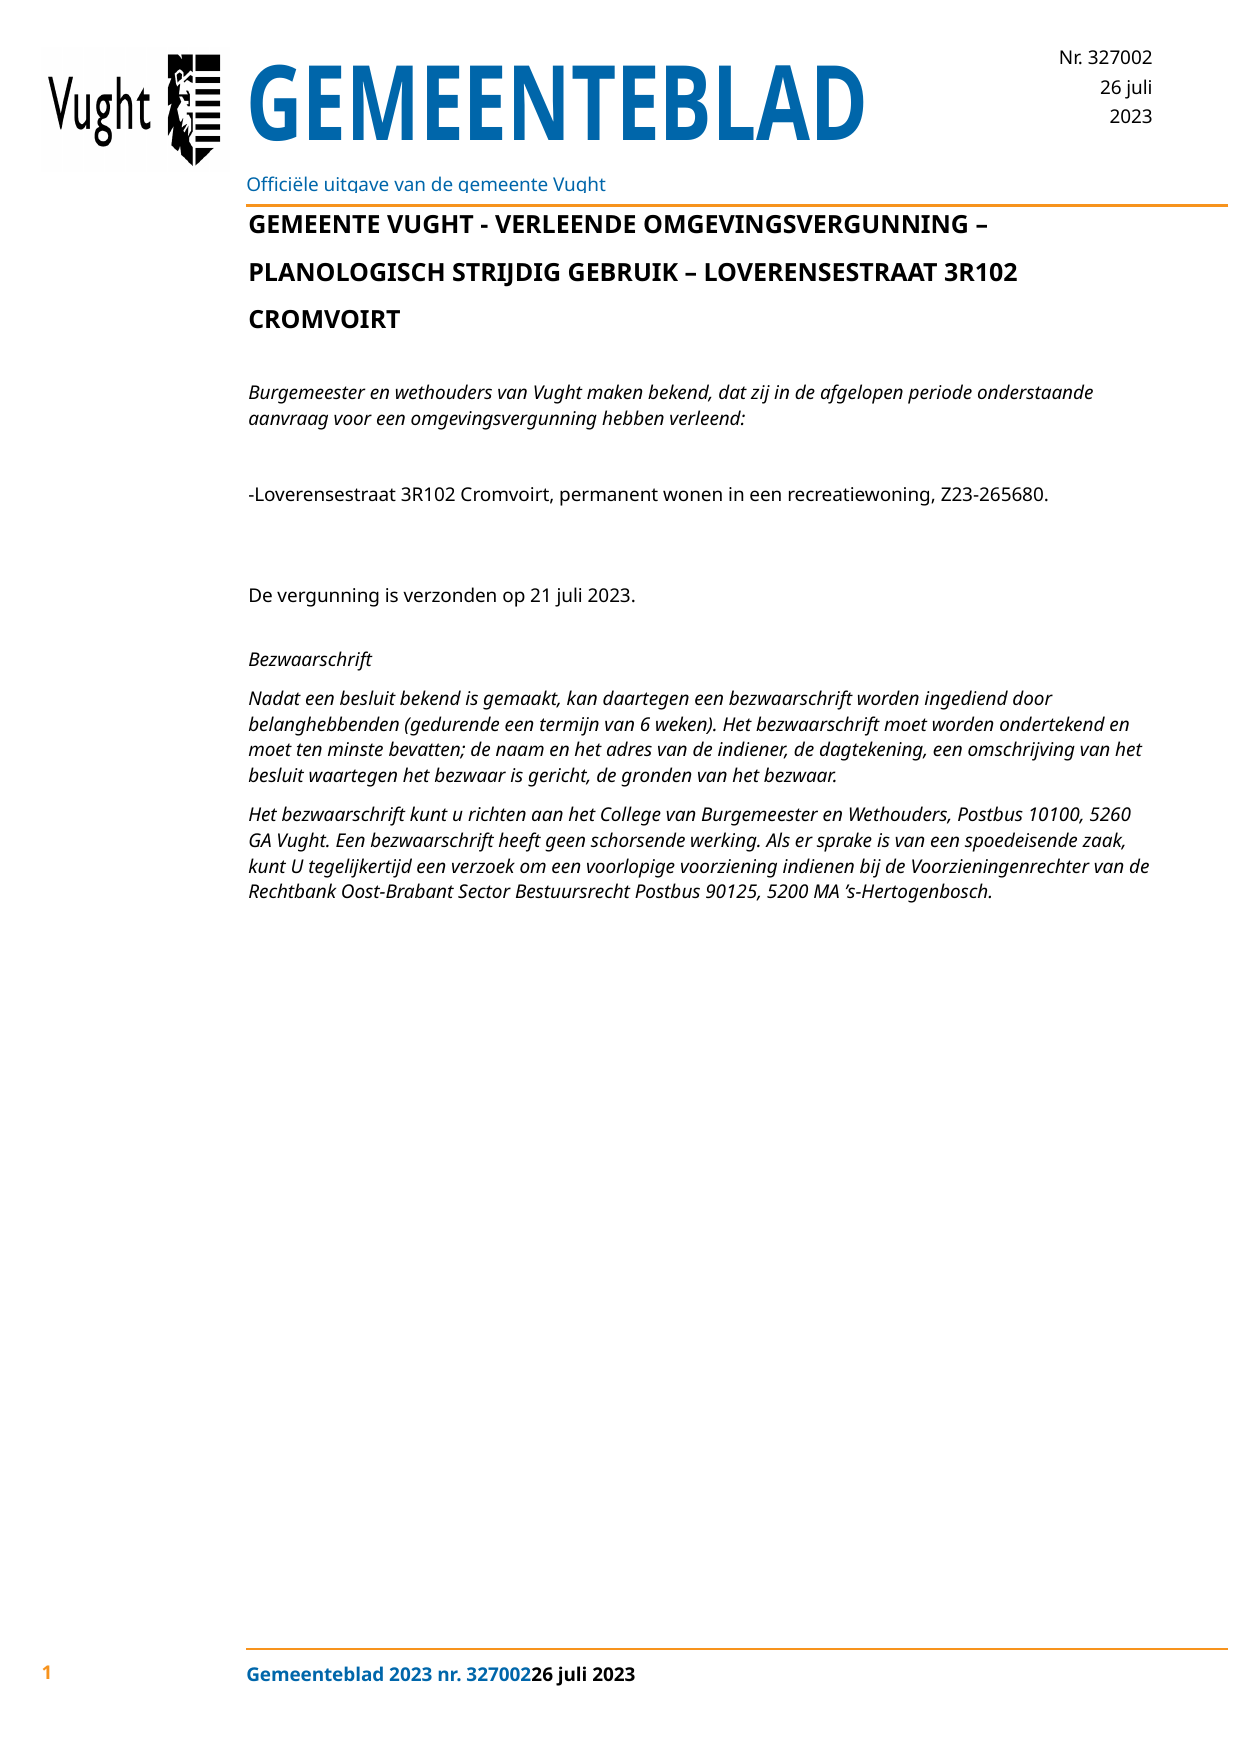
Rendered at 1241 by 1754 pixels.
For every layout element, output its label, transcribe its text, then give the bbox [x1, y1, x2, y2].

text -Loverensestraat 3R102 Cromvoirt, permanent wonen in een recreatiewoning, Z23-265680. [248, 481, 1152, 507]
text De vergunning is verzonden op 21 juli 2023. [248, 582, 1152, 607]
text Nadat een besluit bekend is gemaakt, kan daartegen een bezwaarschrift worden ingediend door belanghebbenden (gedurende een termijn van 6 weken). Het bezwaarschrift moet worden ondertekend en moet ten minste bevatten; de naam en het adres van de indiener, de dagtekening, een omschrijving van het besluit waartegen het bezwaar is gericht, de gronden van het bezwaar. [248, 685, 1152, 788]
text GEMEENTE VUGHT - VERLEENDE OMGEVINGSVERGUNNING – PLANOLOGISCH STRIJDIG GEBRUIK – LOVERENSESTRAAT 3R102 CROMVOIRT [248, 207, 1152, 336]
text Burgemeester en wethouders van Vught maken bekend, dat zij in de afgelopen periode onderstaande aanvraag voor een omgevingsvergunning hebben verleend: [248, 379, 1152, 431]
text Bezwaarschrift [248, 646, 1152, 671]
text Het bezwaarschrift kunt u richten aan het College van Burgemeester en Wethouders, Postbus 10100, 5260 GA Vught. Een bezwaarschrift heeft geen schorsende werking. Als er sprake is van een spoedeisende zaak, kunt U tegelijkertijd een verzoek om een voorlopige voorziening indienen bij de Voorzieningenrechter van de Rechtbank Oost-Brabant Sector Bestuursrecht Postbus 90125, 5200 MA ’s-Hertogenbosch. [248, 801, 1152, 904]
picture [41, 47, 231, 172]
